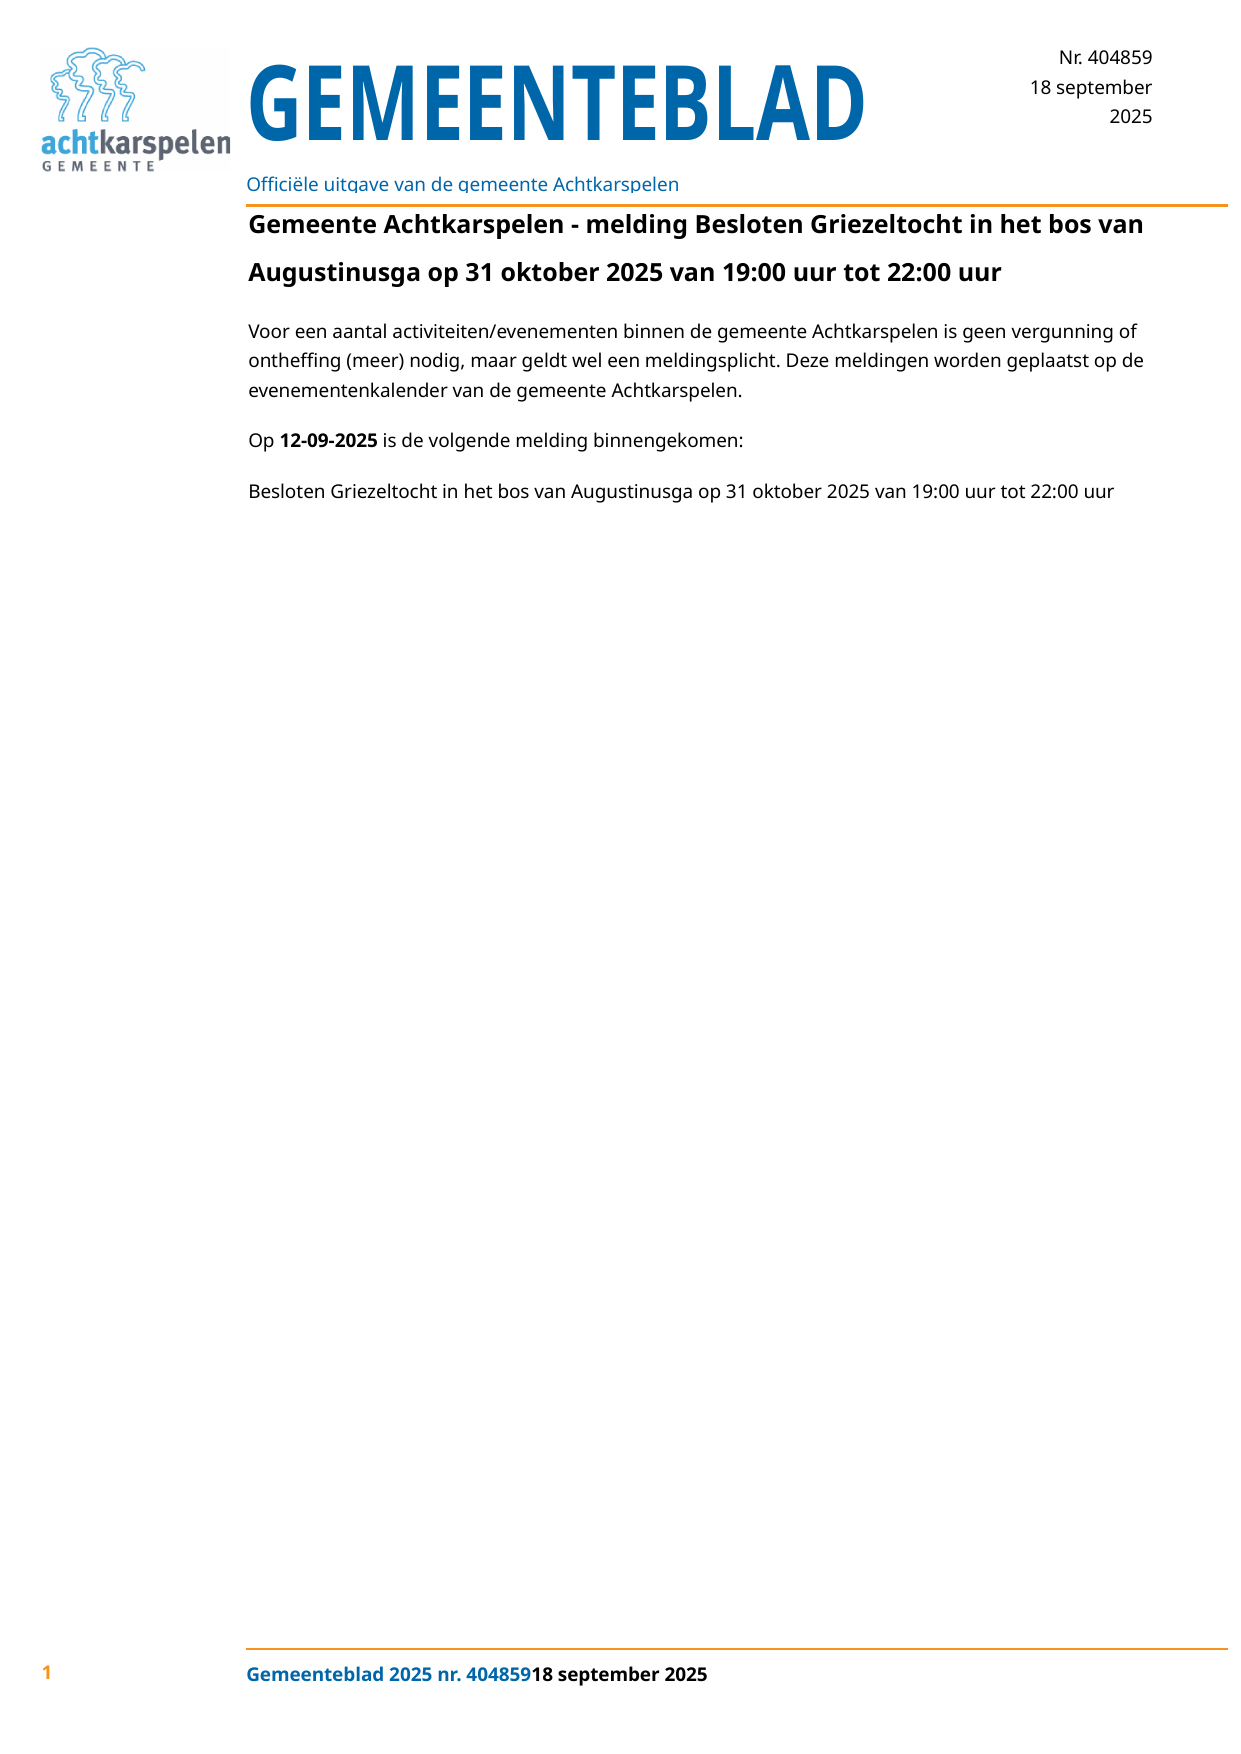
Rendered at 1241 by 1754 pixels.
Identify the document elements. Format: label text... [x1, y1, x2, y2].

text Besloten Griezeltocht in het bos van Augustinusga op 31 oktober 2025 van 19:00 uur tot 22:00 uur [248, 478, 1152, 504]
picture [41, 47, 231, 172]
text Gemeente Achtkarspelen - melding Besloten Griezeltocht in het bos van Augustinusga op 31 oktober 2025 van 19:00 uur tot 22:00 uur [248, 207, 1152, 288]
text Voor een aantal activiteiten/evenementen binnen de gemeente Achtkarspelen is geen vergunning of ontheffing (meer) nodig, maar geldt wel een meldingsplicht. Deze meldingen worden geplaatst op de evenementenkalender van de gemeente Achtkarspelen. [248, 318, 1152, 403]
text Op 12-09-2025 is de volgende melding binnengekomen: [248, 427, 1152, 453]
